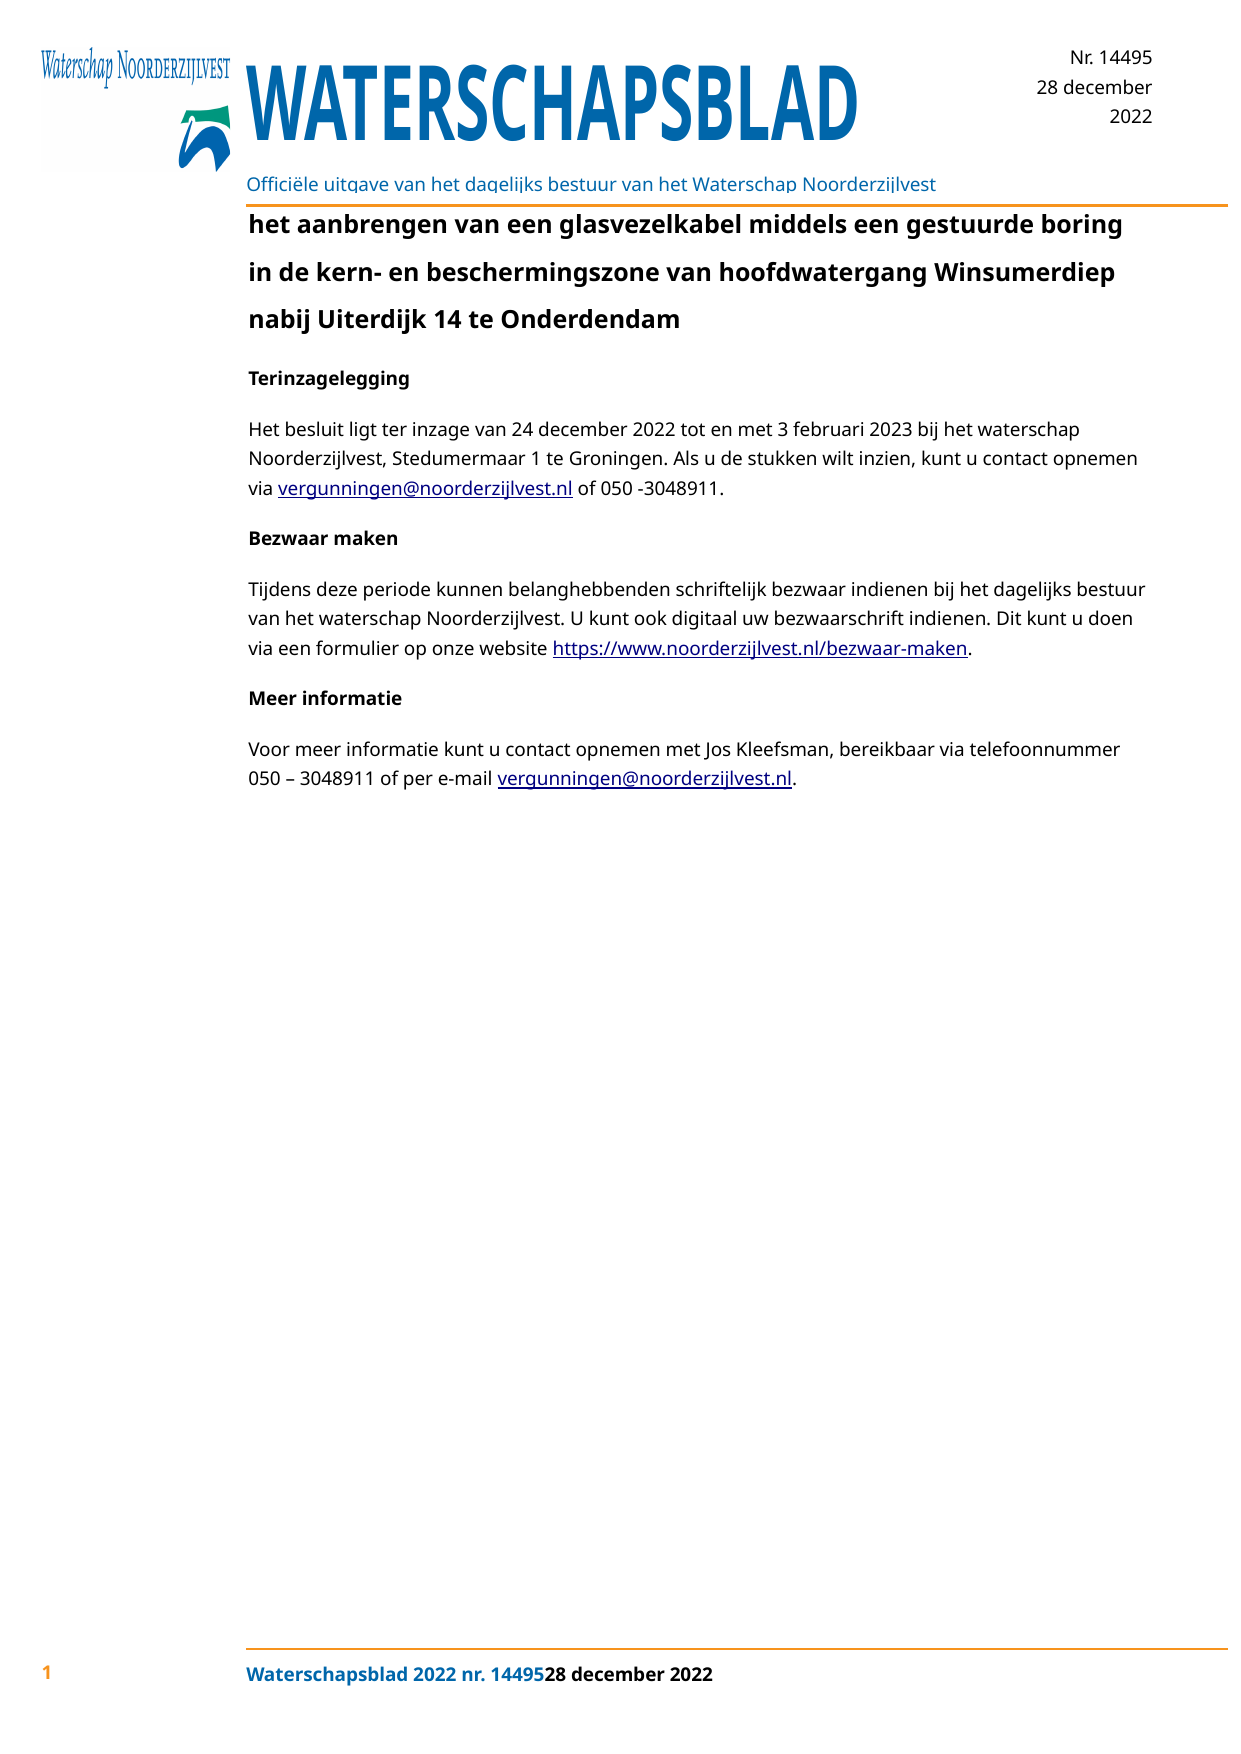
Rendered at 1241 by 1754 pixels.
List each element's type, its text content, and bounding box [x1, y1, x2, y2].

text Meer informatie [248, 686, 1152, 711]
text Voor meer informatie kunt u contact opnemen met Jos Kleefsman, bereikbaar via telefoonnummer 050 – 3048911 of per e-mail vergunningen@noorderzijlvest.nl. [248, 736, 1152, 791]
picture [41, 47, 231, 172]
text Tijdens deze periode kunnen belanghebbenden schriftelijk bezwaar indienen bij het dagelijks bestuur van het waterschap Noorderzijlvest. U kunt ook digitaal uw bezwaarschrift indienen. Dit kunt u doen via een formulier op onze website https://www.noorderzijlvest.nl/bezwaar-maken. [248, 576, 1152, 661]
text Bezwaar maken [248, 526, 1152, 551]
text Terinzagelegging [248, 366, 1152, 391]
text Het besluit ligt ter inzage van 24 december 2022 tot en met 3 februari 2023 bij het waterschap Noorderzijlvest, Stedumermaar 1 te Groningen. Als u de stukken wilt inzien, kunt u contact opnemen via vergunningen@noorderzijlvest.nl of 050 -3048911. [248, 416, 1152, 501]
text het aanbrengen van een glasvezelkabel middels een gestuurde boring in de kern- en beschermingszone van hoofdwatergang Winsumerdiep nabij Uiterdijk 14 te Onderdendam [248, 207, 1152, 336]
